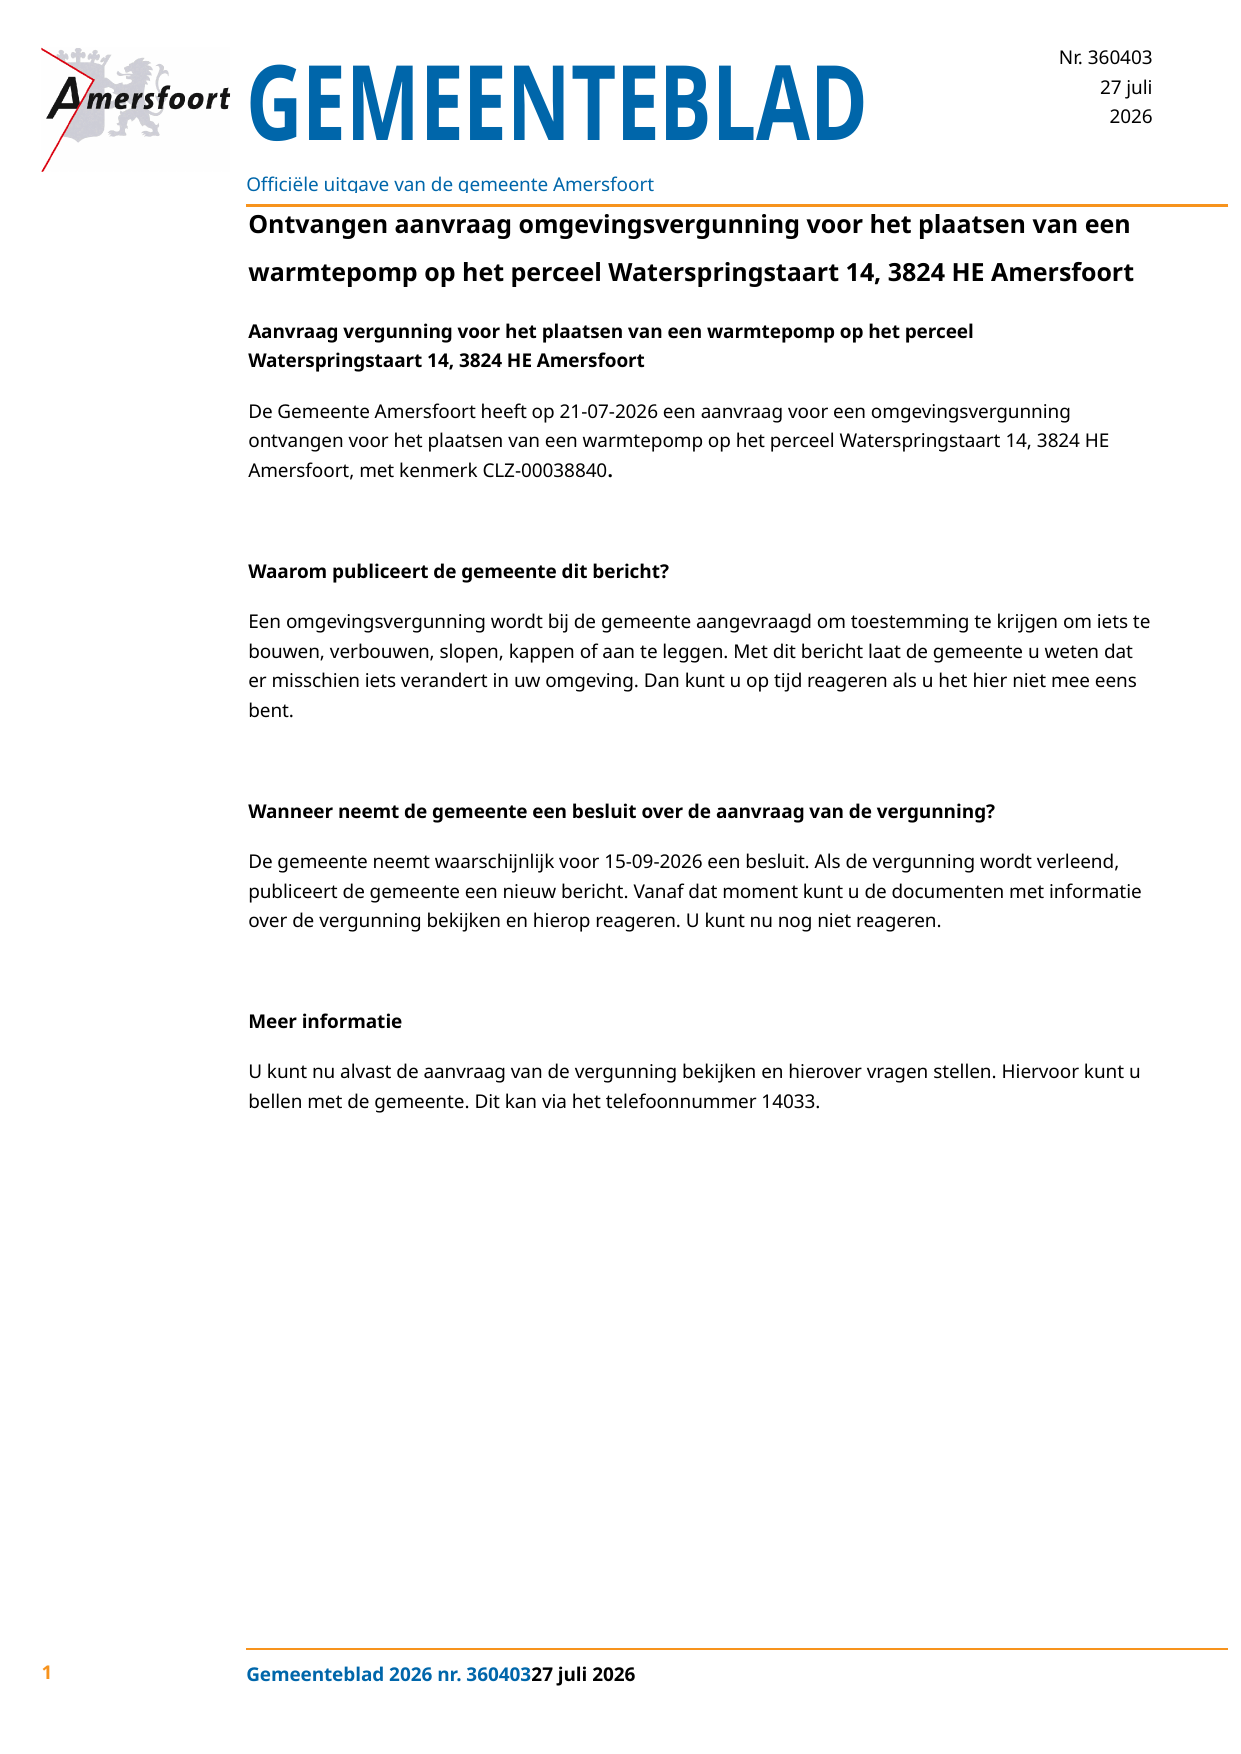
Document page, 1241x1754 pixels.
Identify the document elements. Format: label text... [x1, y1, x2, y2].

text Ontvangen aanvraag omgevingsvergunning voor het plaatsen van een warmtepomp op het perceel Waterspringstaart 14, 3824 HE Amersfoort [248, 207, 1152, 288]
text Wanneer neemt de gemeente een besluit over de aanvraag van de vergunning? [248, 798, 1152, 824]
picture [41, 47, 231, 172]
text Meer informatie [248, 1008, 1152, 1034]
text De gemeente neemt waarschijnlijk voor 15-09-2026 een besluit. Als de vergunning wordt verleend, publiceert de gemeente een nieuw bericht. Vanaf dat moment kunt u de documenten met informatie over de vergunning bekijken en hierop reageren. U kunt nu nog niet reageren. [248, 848, 1152, 933]
text Waarom publiceert de gemeente dit bericht? [248, 558, 1152, 584]
text U kunt nu alvast de aanvraag van de vergunning bekijken en hierover vragen stellen. Hiervoor kunt u bellen met de gemeente. Dit kan via het telefoonnummer 14033. [248, 1059, 1152, 1114]
text Aanvraag vergunning voor het plaatsen van een warmtepomp op het perceel Waterspringstaart 14, 3824 HE Amersfoort [248, 318, 1152, 373]
text Een omgevingsvergunning wordt bij de gemeente aangevraagd om toestemming te krijgen om iets te bouwen, verbouwen, slopen, kappen of aan te leggen. Met dit bericht laat de gemeente u weten dat er misschien iets verandert in uw omgeving. Dan kunt u op tijd reageren als u het hier niet mee eens bent. [248, 608, 1152, 723]
text De Gemeente Amersfoort heeft op 21-07-2026 een aanvraag voor een omgevingsvergunning ontvangen voor het plaatsen van een warmtepomp op het perceel Waterspringstaart 14, 3824 HE Amersfoort, met kenmerk CLZ-00038840. [248, 398, 1152, 483]
